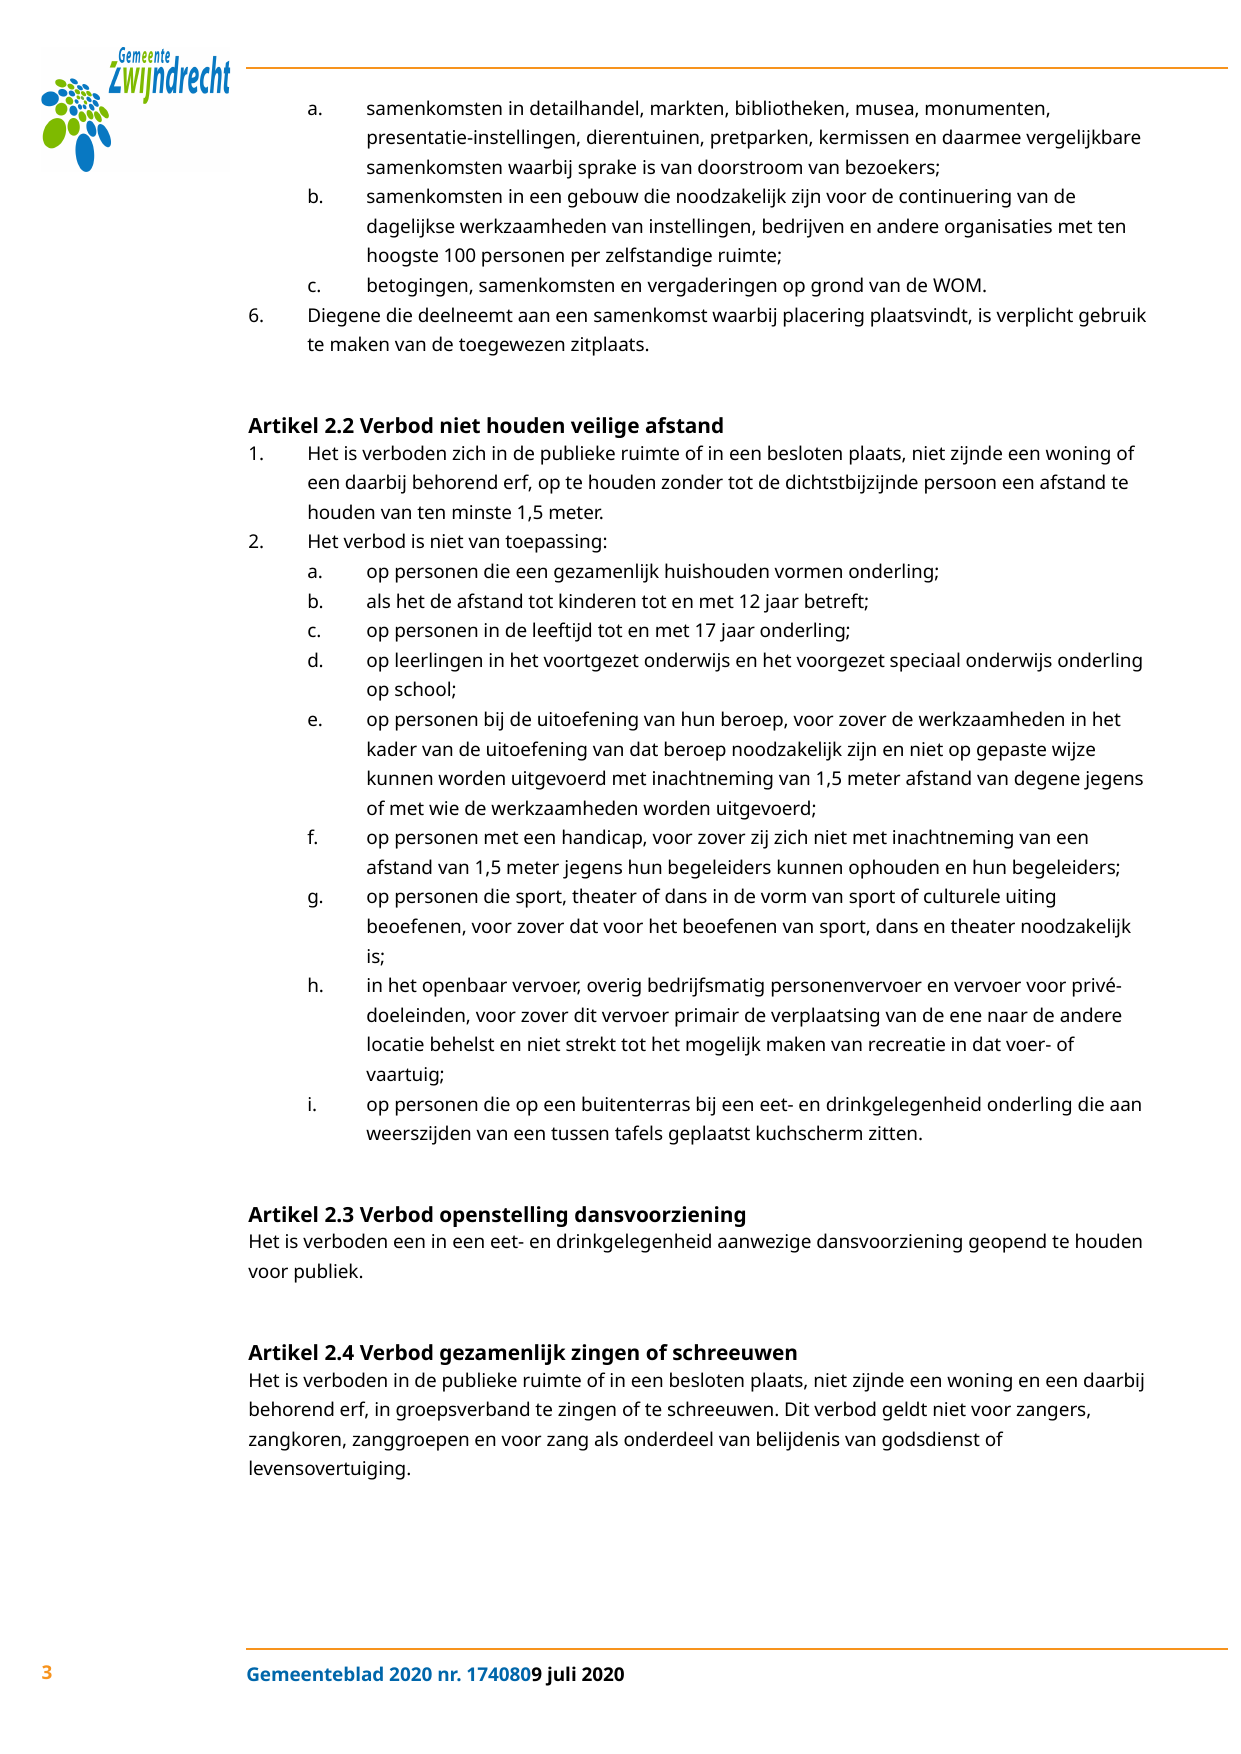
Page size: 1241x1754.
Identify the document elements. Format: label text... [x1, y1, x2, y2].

list betogingen, samenkomsten en vergaderingen op grond van de WOM. [307, 272, 1152, 298]
text Artikel 2.2 Verbod niet houden veilige afstand [248, 411, 1152, 440]
list op personen met een handicap, voor zover zij zich niet met inachtneming van een afstand van 1,5 meter jegens hun begeleiders kunnen ophouden en hun begeleiders; [307, 824, 1152, 880]
picture [41, 47, 231, 172]
list als het de afstand tot kinderen tot en met 12 jaar betreft; [307, 588, 1152, 613]
list Het verbod is niet van toepassing: [248, 529, 1152, 554]
list Diegene die deelneemt aan een samenkomst waarbij placering plaatsvindt, is verplicht gebruik te maken van de toegewezen zitplaats. [248, 302, 1152, 357]
list op personen in de leeftijd tot en met 17 jaar onderling; [307, 617, 1152, 643]
list op personen die een gezamenlijk huishouden vormen onderling; [307, 558, 1152, 584]
text Artikel 2.4 Verbod gezamenlijk zingen of schreeuwen [248, 1338, 1152, 1367]
text Het is verboden in de publieke ruimte of in een besloten plaats, niet zijnde een woning en een daarbij behorend erf, in groepsverband te zingen of te schreeuwen. Dit verbod geldt niet voor zangers, zangkoren, zanggroepen en voor zang als onderdeel van belijdenis van godsdienst of levensovertuiging. [248, 1367, 1152, 1481]
list samenkomsten in detailhandel, markten, bibliotheken, musea, monumenten, presentatie-instellingen, dierentuinen, pretparken, kermissen en daarmee vergelijkbare samenkomsten waarbij sprake is van doorstroom van bezoekers; [307, 95, 1152, 180]
list op personen die op een buitenterras bij een eet- en drinkgelegenheid onderling die aan weerszijden van een tussen tafels geplaatst kuchscherm zitten. [307, 1091, 1152, 1146]
list samenkomsten in een gebouw die noodzakelijk zijn voor de continuering van de dagelijkse werkzaamheden van instellingen, bedrijven en andere organisaties met ten hoogste 100 personen per zelfstandige ruimte; [307, 183, 1152, 268]
list op leerlingen in het voortgezet onderwijs en het voorgezet speciaal onderwijs onderling op school; [307, 647, 1152, 702]
list op personen die sport, theater of dans in de vorm van sport of culturele uiting beoefenen, voor zover dat voor het beoefenen van sport, dans en theater noodzakelijk is; [307, 884, 1152, 968]
list Het is verboden zich in de publieke ruimte of in een besloten plaats, niet zijnde een woning of een daarbij behorend erf, op te houden zonder tot de dichtstbijzijnde persoon een afstand te houden van ten minste 1,5 meter. [248, 440, 1152, 525]
list op personen bij de uitoefening van hun beroep, voor zover de werkzaamheden in het kader van de uitoefening van dat beroep noodzakelijk zijn en niet op gepaste wijze kunnen worden uitgevoerd met inachtneming van 1,5 meter afstand van degene jegens of met wie de werkzaamheden worden uitgevoerd; [307, 706, 1152, 821]
text Het is verboden een in een eet- en drinkgelegenheid aanwezige dansvoorziening geopend te houden voor publiek. [248, 1229, 1152, 1284]
list in het openbaar vervoer, overig bedrijfsmatig personenvervoer en vervoer voor privé-doeleinden, voor zover dit vervoer primair de verplaatsing van de ene naar de andere locatie behelst en niet strekt tot het mogelijk maken van recreatie in dat voer- of vaartuig; [307, 972, 1152, 1087]
text Artikel 2.3 Verbod openstelling dansvoorziening [248, 1200, 1152, 1229]
